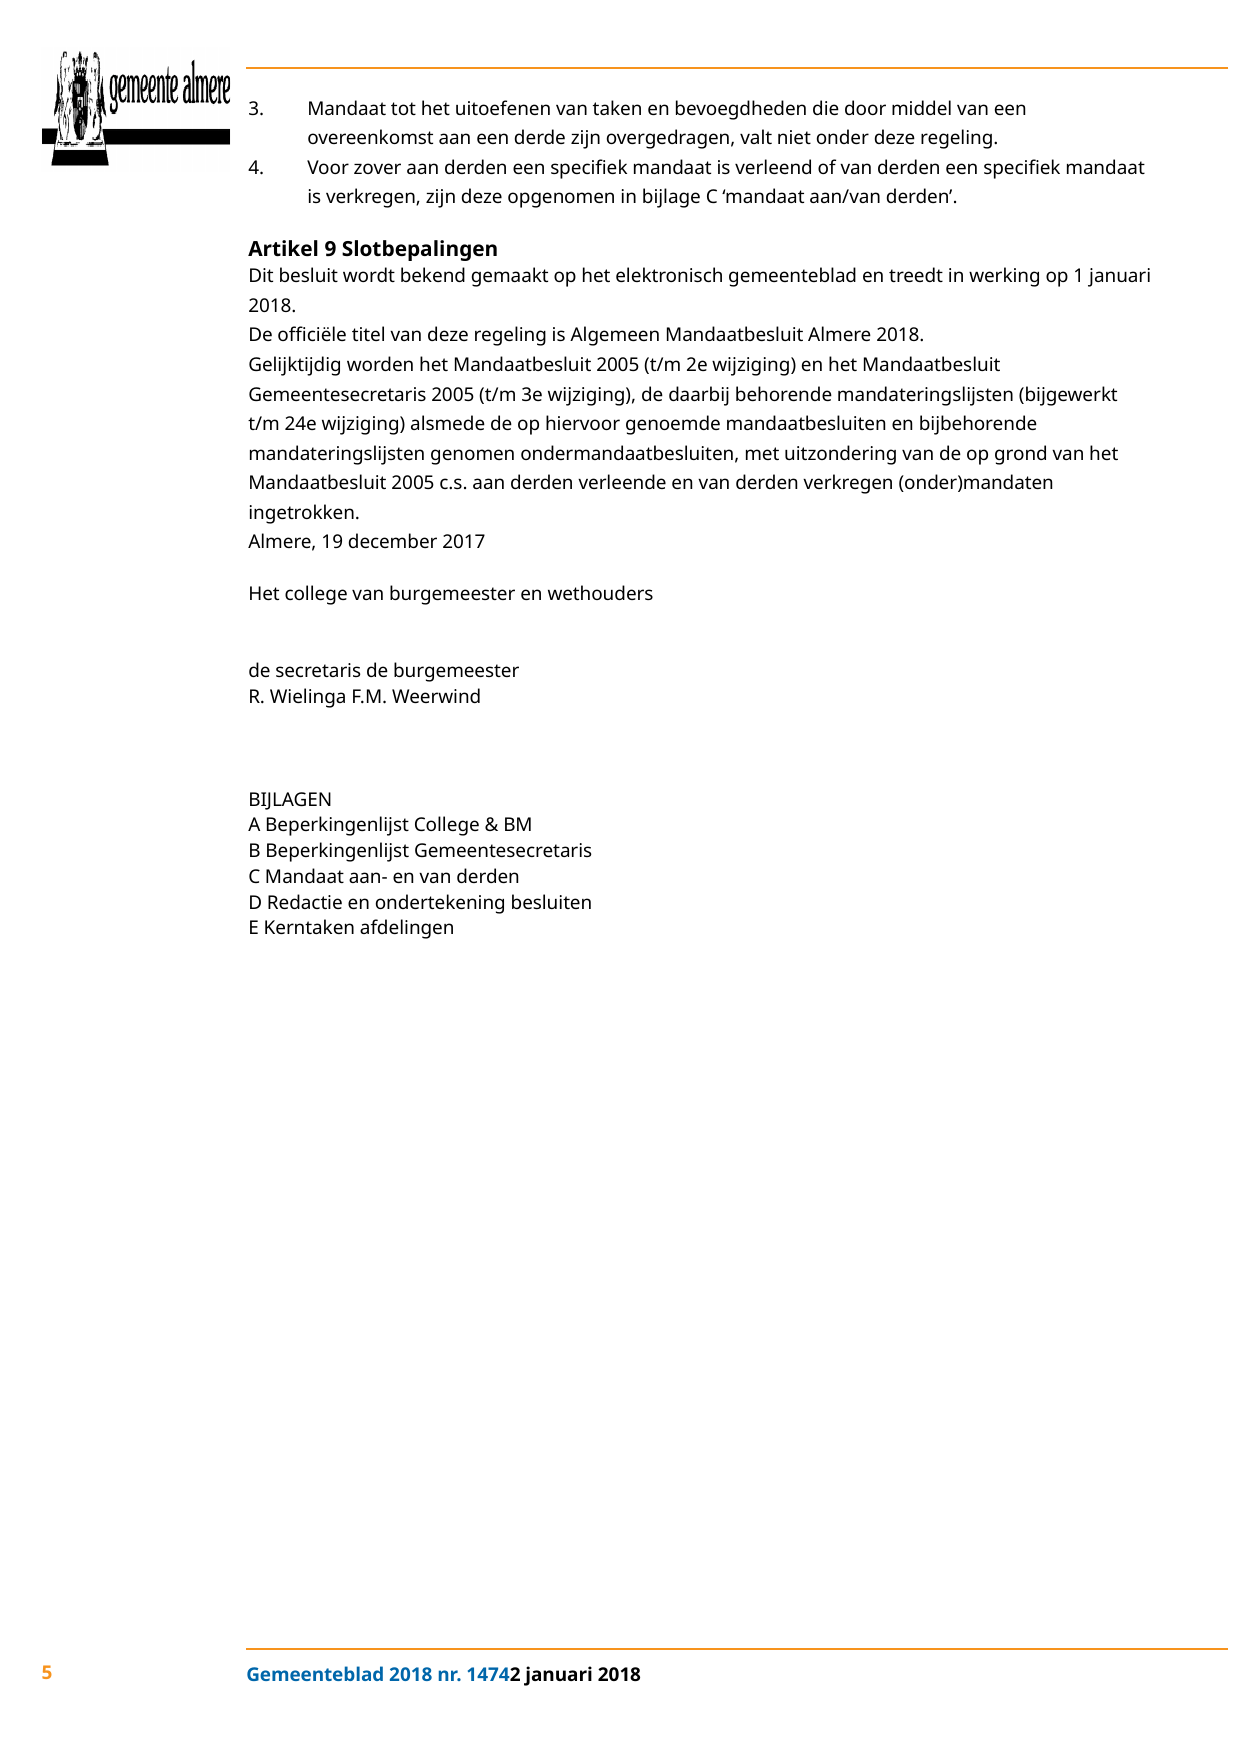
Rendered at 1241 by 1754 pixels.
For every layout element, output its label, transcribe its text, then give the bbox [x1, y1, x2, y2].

text B Beperkingenlijst Gemeentesecretaris [248, 837, 1152, 863]
text R. Wielinga F.M. Weerwind [248, 683, 1152, 709]
text Gelijktijdig worden het Mandaatbesluit 2005 (t/m 2e wijziging) en het Mandaatbesluit Gemeentesecretaris 2005 (t/m 3e wijziging), de daarbij behorende mandateringslijsten (bijgewerkt t/m 24e wijziging) alsmede de op hiervoor genoemde mandaatbesluiten en bijbehorende mandateringslijsten genomen ondermandaatbesluiten, met uitzondering van de op grond van het Mandaatbesluit 2005 c.s. aan derden verleende en van derden verkregen (onder)mandaten ingetrokken. [248, 351, 1152, 525]
text de secretaris de burgemeester [248, 657, 1152, 683]
text Almere, 19 december 2017 [248, 529, 1152, 554]
text A Beperkingenlijst College & BM [248, 812, 1152, 837]
text Het college van burgemeester en wethouders [248, 580, 1152, 606]
text De officiële titel van deze regeling is Algemeen Mandaatbesluit Almere 2018. [248, 322, 1152, 347]
text D Redactie en ondertekening besluiten [248, 889, 1152, 914]
list Voor zover aan derden een specifiek mandaat is verleend of van derden een specifiek mandaat is verkregen, zijn deze opgenomen in bijlage C ‘mandaat aan/van derden’. [248, 154, 1152, 209]
text Dit besluit wordt bekend gemaakt op het elektronisch gemeenteblad en treedt in werking op 1 januari 2018. [248, 262, 1152, 318]
list Mandaat tot het uitoefenen van taken en bevoegdheden die door middel van een overeenkomst aan een derde zijn overgedragen, valt niet onder deze regeling. [248, 95, 1152, 150]
text E Kerntaken afdelingen [248, 914, 1152, 940]
text Artikel 9 Slotbepalingen [248, 234, 1152, 262]
text C Mandaat aan- en van derden [248, 863, 1152, 889]
text BIJLAGEN [248, 786, 1152, 812]
picture [41, 47, 231, 172]
